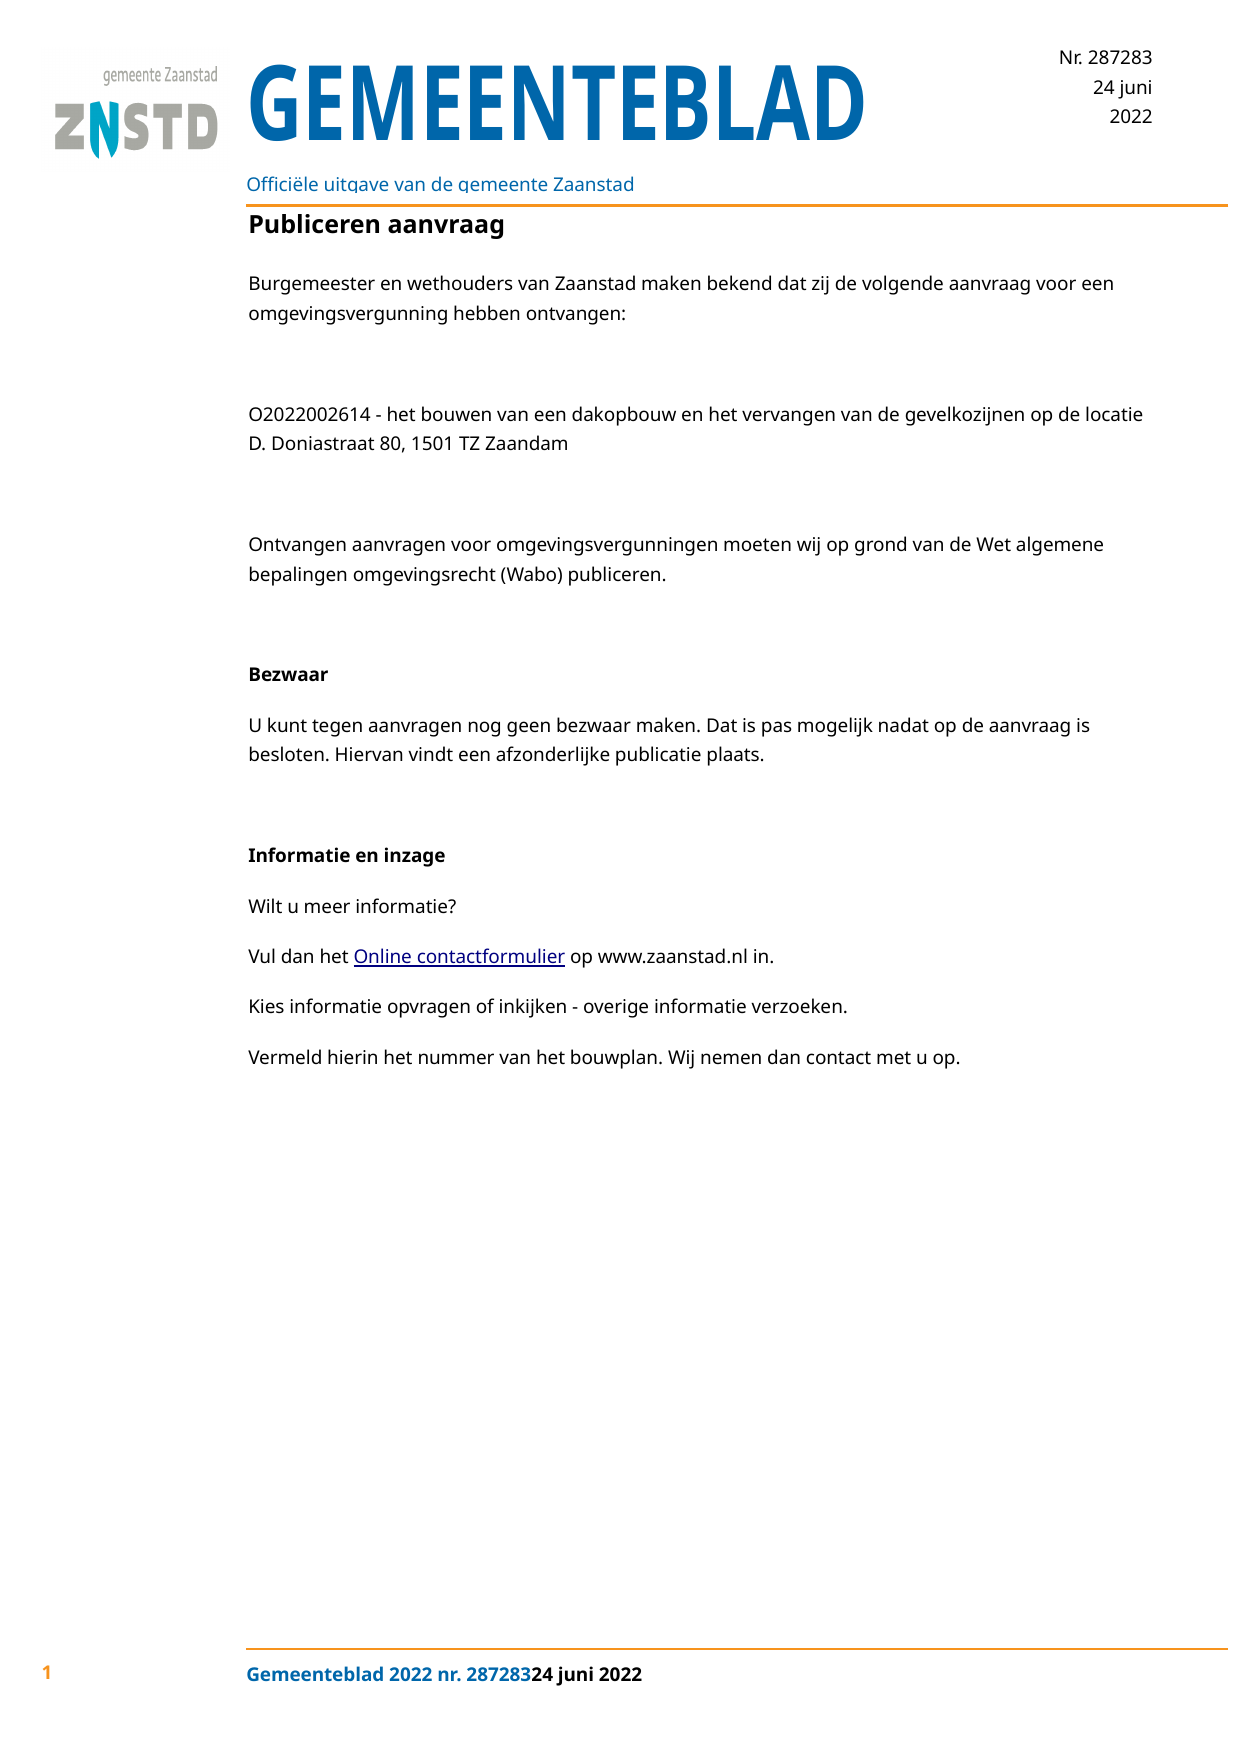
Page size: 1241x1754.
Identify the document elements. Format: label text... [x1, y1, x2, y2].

text Wilt u meer informatie? [248, 893, 1152, 918]
picture [41, 47, 231, 172]
text U kunt tegen aanvragen nog geen bezwaar maken. Dat is pas mogelijk nadat op de aanvraag is besloten. Hiervan vindt een afzonderlijke publicatie plaats. [248, 712, 1152, 767]
text Informatie en inzage [248, 842, 1152, 868]
text Vermeld hierin het nummer van het bouwplan. Wij nemen dan contact met u op. [248, 1044, 1152, 1070]
text Ontvangen aanvragen voor omgevingsvergunningen moeten wij op grond van de Wet algemene bepalingen omgevingsrecht (Wabo) publiceren. [248, 531, 1152, 586]
text Burgemeester en wethouders van Zaanstad maken bekend dat zij de volgende aanvraag voor een omgevingsvergunning hebben ontvangen: [248, 270, 1152, 326]
text Vul dan het Online contactformulier op www.zaanstad.nl in. [248, 943, 1152, 969]
text O2022002614 - het bouwen van een dakopbouw en het vervangen van de gevelkozijnen op de locatie D. Doniastraat 80, 1501 TZ Zaandam [248, 401, 1152, 456]
text Publiceren aanvraag [248, 207, 1152, 241]
text Bezwaar [248, 662, 1152, 687]
text Kies informatie opvragen of inkijken - overige informatie verzoeken. [248, 994, 1152, 1019]
